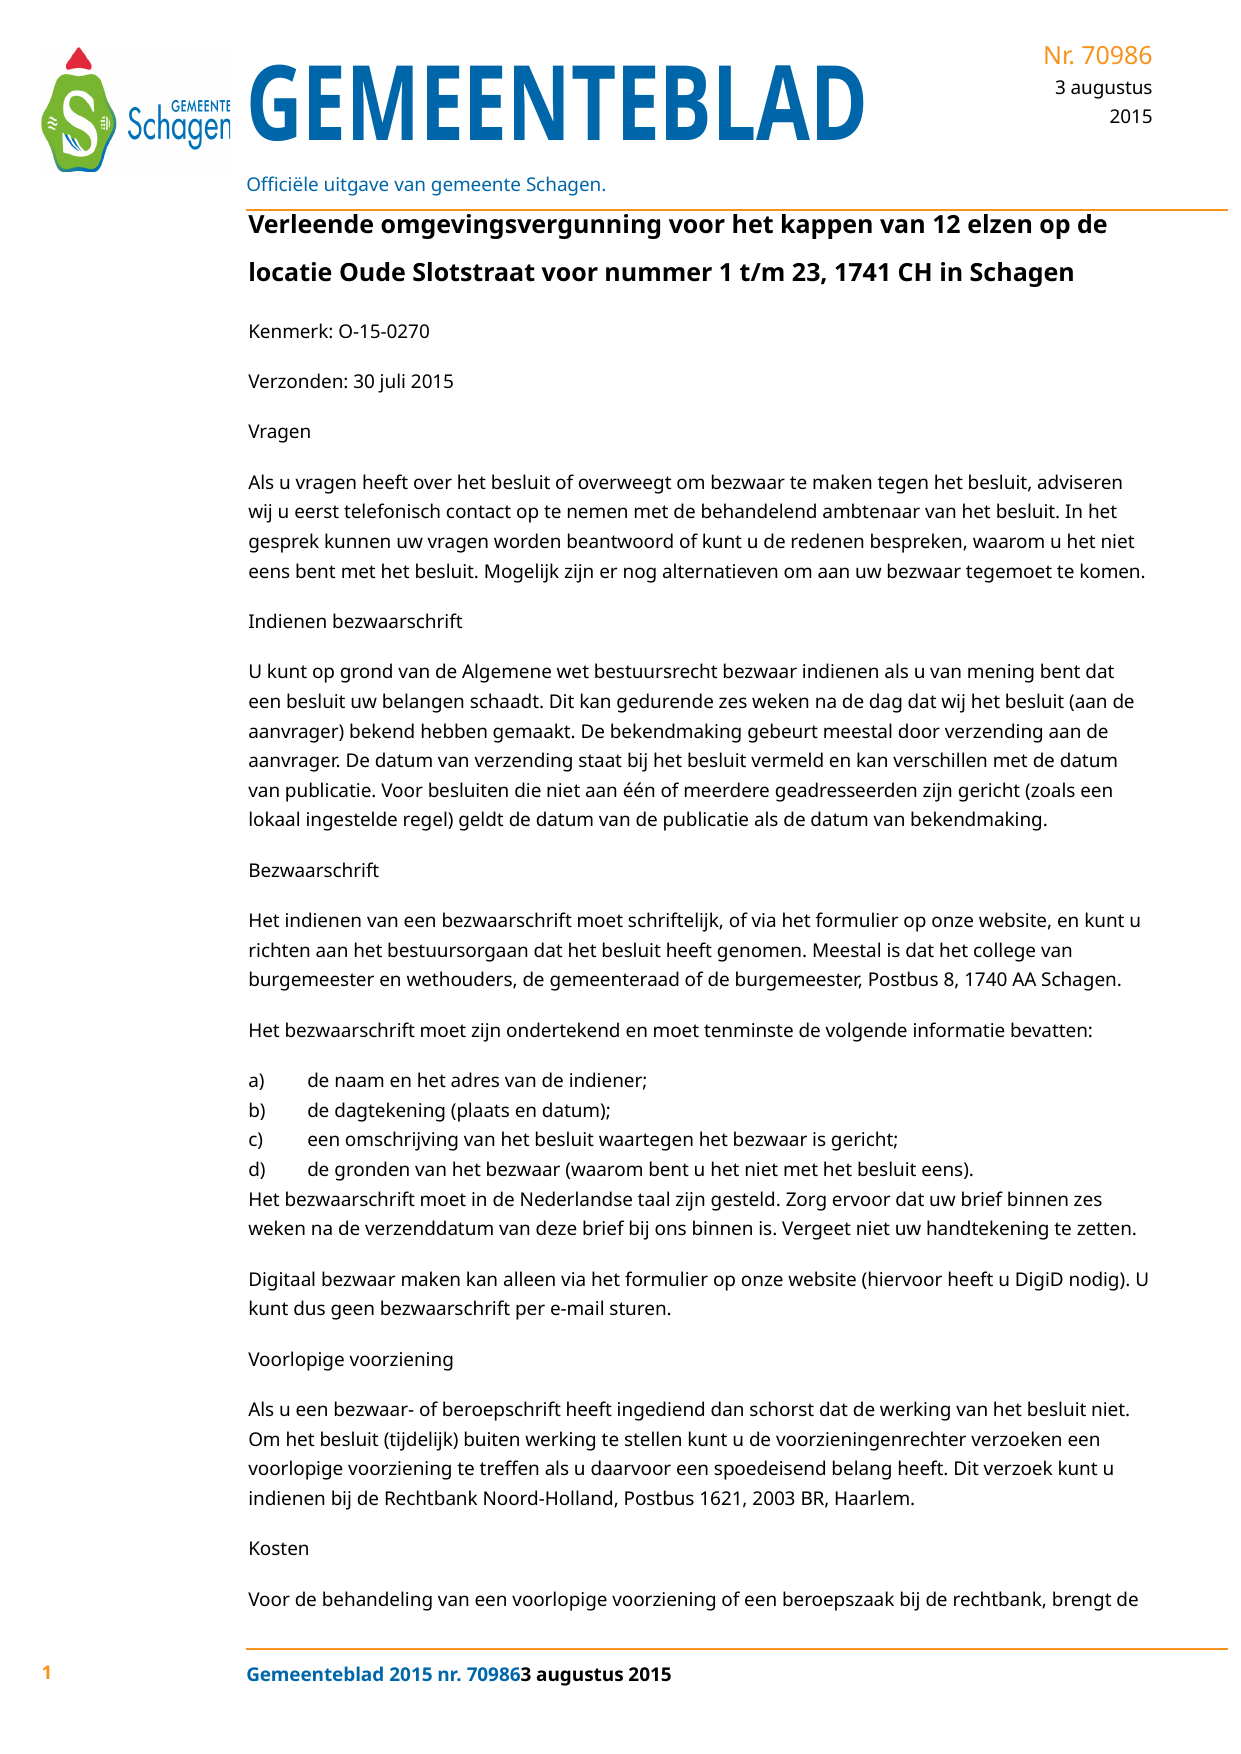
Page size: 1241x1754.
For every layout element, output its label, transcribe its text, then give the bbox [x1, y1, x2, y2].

text Kosten [248, 1535, 1152, 1561]
text Voor de behandeling van een voorlopige voorziening of een beroepszaak bij de rechtbank, brengt de [248, 1586, 1152, 1612]
text Het indienen van een bezwaarschrift moet schriftelijk, of via het formulier op onze website, en kunt u richten aan het bestuursorgaan dat het besluit heeft genomen. Meestal is dat het college van burgemeester en wethouders, de gemeenteraad of de burgemeester, Postbus 8, 1740 AA Schagen. [248, 907, 1152, 992]
text Indienen bezwaarschrift [248, 608, 1152, 634]
text Vragen [248, 419, 1152, 444]
list de naam en het adres van de indiener; [248, 1067, 1152, 1093]
text Als u een bezwaar- of beroepschrift heeft ingediend dan schorst dat de werking van het besluit niet. Om het besluit (tijdelijk) buiten werking te stellen kunt u de voorzieningenrechter verzoeken een voorlopige voorziening te treffen als u daarvoor een spoedeisend belang heeft. Dit verzoek kunt u indienen bij de Rechtbank Noord-Holland, Postbus 1621, 2003 BR, Haarlem. [248, 1396, 1152, 1511]
text U kunt op grond van de Algemene wet bestuursrecht bezwaar indienen als u van mening bent dat een besluit uw belangen schaadt. Dit kan gedurende zes weken na de dag dat wij het besluit (aan de aanvrager) bekend hebben gemaakt. De bekendmaking gebeurt meestal door verzending aan de aanvrager. De datum van verzending staat bij het besluit vermeld en kan verschillen met de datum van publicatie. Voor besluiten die niet aan één of meerdere geadresseerden zijn gericht (zoals een lokaal ingestelde regel) geldt de datum van de publicatie als de datum van bekendmaking. [248, 659, 1152, 832]
text Voorlopige voorziening [248, 1346, 1152, 1372]
text Bezwaarschrift [248, 857, 1152, 883]
text Het bezwaarschrift moet zijn ondertekend en moet tenminste de volgende informatie bevatten: [248, 1017, 1152, 1043]
text Verzonden: 30 juli 2015 [248, 368, 1152, 394]
text Het bezwaarschrift moet in de Nederlandse taal zijn gesteld. Zorg ervoor dat uw brief binnen zes weken na de verzenddatum van deze brief bij ons binnen is. Vergeet niet uw handtekening te zetten. [248, 1186, 1152, 1241]
list een omschrijving van het besluit waartegen het bezwaar is gericht; [248, 1127, 1152, 1152]
text Digitaal bezwaar maken kan alleen via het formulier op onze website (hiervoor heeft u DigiD nodig). U kunt dus geen bezwaarschrift per e-mail sturen. [248, 1266, 1152, 1321]
text Als u vragen heeft over het besluit of overweegt om bezwaar te maken tegen het besluit, adviseren wij u eerst telefonisch contact op te nemen met de behandelend ambtenaar van het besluit. In het gesprek kunnen uw vragen worden beantwoord of kunt u de redenen bespreken, waarom u het niet eens bent met het besluit. Mogelijk zijn er nog alternatieven om aan uw bezwaar tegemoet te komen. [248, 469, 1152, 584]
list de gronden van het bezwaar (waarom bent u het niet met het besluit eens). [248, 1156, 1152, 1182]
text Kenmerk: O-15-0270 [248, 318, 1152, 344]
picture [41, 47, 231, 172]
text Verleende omgevingsvergunning voor het kappen van 12 elzen op de locatie Oude Slotstraat voor nummer 1 t/m 23, 1741 CH in Schagen [248, 211, 1152, 288]
list de dagtekening (plaats en datum); [248, 1097, 1152, 1123]
